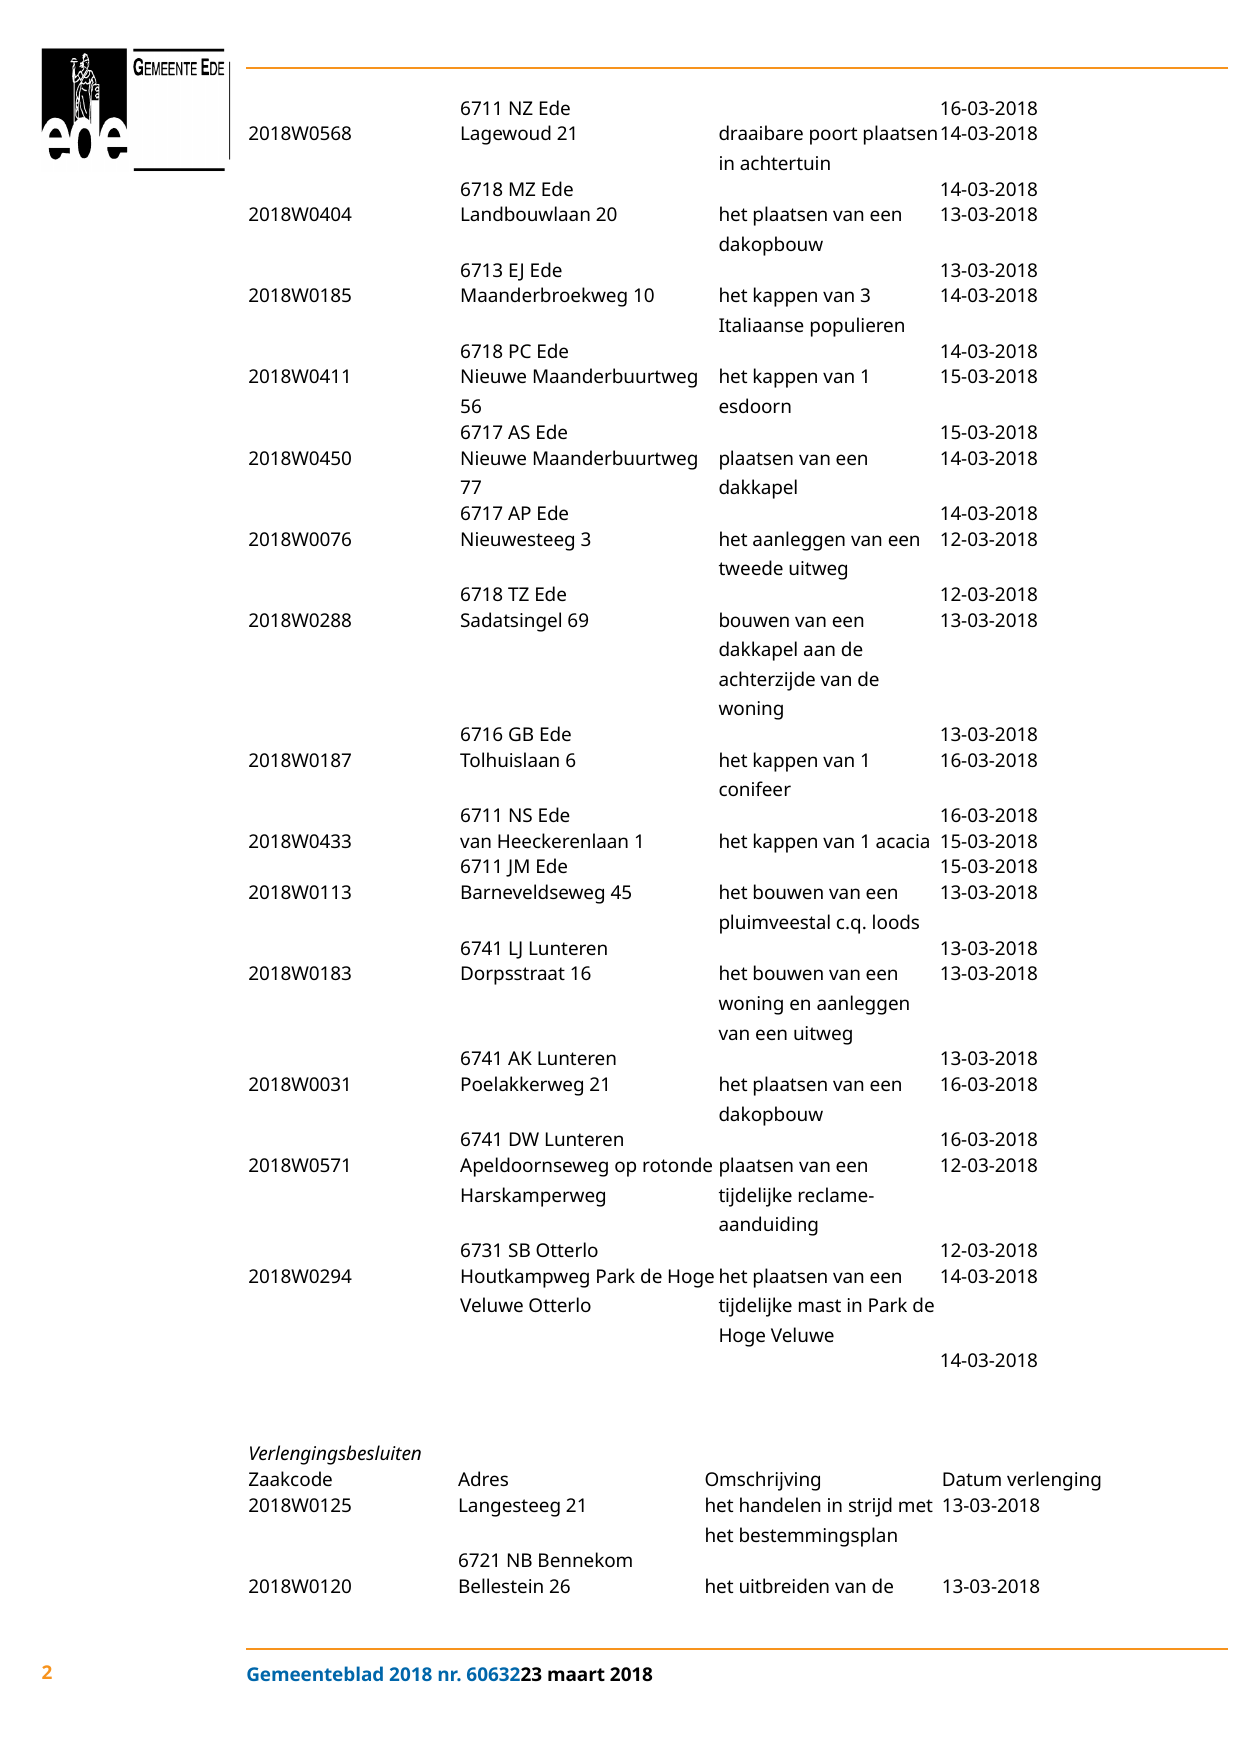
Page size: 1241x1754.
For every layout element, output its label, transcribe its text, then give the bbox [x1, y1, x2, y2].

table_cell 6711 JM Ede [460, 854, 718, 879]
table_cell 2018W0411 [248, 364, 460, 419]
table_cell [718, 176, 939, 202]
table_cell Poelakkerweg 21 [460, 1071, 718, 1126]
table_cell 16-03-2018 [940, 1071, 1152, 1126]
table_cell het kappen van 3 Italiaanse populieren [718, 283, 939, 338]
table_cell 6718 TZ Ede [460, 581, 718, 607]
table_cell draaibare poort plaatsen in achtertuin [718, 121, 939, 176]
table_cell 12-03-2018 [940, 581, 1152, 607]
table_cell het kappen van 1 esdoorn [718, 364, 939, 419]
table_cell [942, 1548, 1152, 1573]
table_cell het plaatsen van een dakopbouw [718, 1071, 939, 1126]
table_cell 6713 EJ Ede [460, 257, 718, 283]
table_cell 2018W0450 [248, 445, 460, 500]
table_cell [704, 1548, 942, 1573]
table_cell het plaatsen van een tijdelijke mast in Park de Hoge Veluwe [718, 1263, 939, 1348]
table_cell Maanderbroekweg 10 [460, 283, 718, 338]
table_cell 2018W0433 [248, 828, 460, 854]
table_cell 15-03-2018 [940, 828, 1152, 854]
table_cell 6721 NB Bennekom [458, 1548, 704, 1573]
table_cell 6741 DW Lunteren [460, 1126, 718, 1152]
table_cell 2018W0113 [248, 880, 460, 935]
table_cell [718, 500, 939, 526]
table_cell 14-03-2018 [940, 283, 1152, 338]
table_cell plaatsen van een dakkapel [718, 445, 939, 500]
table_cell [248, 176, 460, 202]
table_cell 2018W0294 [248, 1263, 460, 1348]
table_cell 6711 NZ Ede [460, 95, 718, 121]
table_cell [718, 95, 939, 121]
table_cell het kappen van 1 conifeer [718, 747, 939, 802]
table_cell 15-03-2018 [940, 419, 1152, 445]
table_cell 6716 GB Ede [460, 721, 718, 747]
table_cell Bellestein 26 [458, 1573, 704, 1599]
table_cell 14-03-2018 [940, 1263, 1152, 1348]
table_cell 6711 NS Ede [460, 802, 718, 828]
table_cell [718, 581, 939, 607]
table_cell plaatsen van een tijdelijke reclame-aanduiding [718, 1152, 939, 1237]
table_cell Sadatsingel 69 [460, 607, 718, 721]
table_cell 13-03-2018 [940, 607, 1152, 721]
table_cell 6741 LJ Lunteren [460, 935, 718, 961]
table_cell [248, 1045, 460, 1071]
table_cell 14-03-2018 [940, 1348, 1152, 1373]
table_cell het plaatsen van een dakopbouw [718, 202, 939, 257]
table_header Adres [458, 1466, 704, 1492]
table_cell 2018W0404 [248, 202, 460, 257]
table_cell [718, 1237, 939, 1263]
table_cell het bouwen van een woning en aanleggen van een uitweg [718, 961, 939, 1045]
table_cell [718, 419, 939, 445]
table_cell 6717 AP Ede [460, 500, 718, 526]
table_cell 6741 AK Lunteren [460, 1045, 718, 1071]
table_cell [460, 1348, 718, 1373]
table_cell 14-03-2018 [940, 121, 1152, 176]
table_cell 12-03-2018 [940, 1152, 1152, 1237]
table_cell 2018W0183 [248, 961, 460, 1045]
table_cell [248, 581, 460, 607]
table_cell Barneveldseweg 45 [460, 880, 718, 935]
table_cell [248, 721, 460, 747]
table_cell 2018W0125 [248, 1492, 458, 1547]
table_cell 14-03-2018 [940, 176, 1152, 202]
table_cell het uitbreiden van de [704, 1573, 942, 1599]
table_cell 12-03-2018 [940, 1237, 1152, 1263]
table_cell 2018W0187 [248, 747, 460, 802]
table_cell 13-03-2018 [940, 1045, 1152, 1071]
table_cell het handelen in strijd met het bestemmingsplan [704, 1492, 942, 1547]
table_cell 2018W0076 [248, 526, 460, 581]
table_cell Nieuwe Maanderbuurtweg 56 [460, 364, 718, 419]
table_cell Apeldoornseweg op rotonde Harskamperweg [460, 1152, 718, 1237]
table_cell het bouwen van een pluimveestal c.q. loods [718, 880, 939, 935]
table_cell 16-03-2018 [940, 95, 1152, 121]
table_cell 13-03-2018 [940, 935, 1152, 961]
table_header Datum verlenging [942, 1466, 1152, 1492]
table_header Zaakcode [248, 1466, 458, 1492]
table_cell 6718 MZ Ede [460, 176, 718, 202]
table_cell [718, 338, 939, 364]
table_cell [248, 95, 460, 121]
table_cell [248, 854, 460, 879]
table_cell 15-03-2018 [940, 364, 1152, 419]
table_cell 14-03-2018 [940, 445, 1152, 500]
table_cell 2018W0288 [248, 607, 460, 721]
table_cell [248, 338, 460, 364]
table_cell 13-03-2018 [940, 721, 1152, 747]
table_cell [718, 935, 939, 961]
table_cell 6718 PC Ede [460, 338, 718, 364]
table_cell 16-03-2018 [940, 802, 1152, 828]
table_cell [718, 1126, 939, 1152]
table_cell van Heeckerenlaan 1 [460, 828, 718, 854]
table_cell Nieuwe Maanderbuurtweg 77 [460, 445, 718, 500]
picture [41, 47, 231, 172]
table_cell 13-03-2018 [940, 961, 1152, 1045]
table_cell 16-03-2018 [940, 747, 1152, 802]
table_cell Tolhuislaan 6 [460, 747, 718, 802]
table_cell 13-03-2018 [942, 1573, 1152, 1599]
table_cell 2018W0568 [248, 121, 460, 176]
table_cell [248, 1126, 460, 1152]
table_cell [248, 1548, 458, 1573]
table_cell 2018W0185 [248, 283, 460, 338]
table_cell het kappen van 1 acacia [718, 828, 939, 854]
table_cell 13-03-2018 [940, 257, 1152, 283]
table_cell 13-03-2018 [940, 880, 1152, 935]
table_cell 16-03-2018 [940, 1126, 1152, 1152]
table_cell [248, 257, 460, 283]
table_cell [718, 1045, 939, 1071]
table_cell Langesteeg 21 [458, 1492, 704, 1547]
table_cell [248, 802, 460, 828]
table_cell 13-03-2018 [942, 1492, 1152, 1547]
table_cell [718, 257, 939, 283]
table_cell 2018W0120 [248, 1573, 458, 1599]
table_cell [248, 1237, 460, 1263]
table_cell 15-03-2018 [940, 854, 1152, 879]
table_cell 12-03-2018 [940, 526, 1152, 581]
table_cell [718, 721, 939, 747]
table_cell Landbouwlaan 20 [460, 202, 718, 257]
table_cell 14-03-2018 [940, 500, 1152, 526]
table_cell 13-03-2018 [940, 202, 1152, 257]
table_cell 14-03-2018 [940, 338, 1152, 364]
table_cell [248, 935, 460, 961]
table_cell 6717 AS Ede [460, 419, 718, 445]
table_cell het aanleggen van een tweede uitweg [718, 526, 939, 581]
table_cell Dorpsstraat 16 [460, 961, 718, 1045]
table_cell [248, 419, 460, 445]
table_header Omschrijving [704, 1466, 942, 1492]
table_cell 2018W0571 [248, 1152, 460, 1237]
table_cell Houtkampweg Park de Hoge Veluwe Otterlo [460, 1263, 718, 1348]
table_cell [718, 1348, 939, 1373]
table_cell 6731 SB Otterlo [460, 1237, 718, 1263]
table_cell Lagewoud 21 [460, 121, 718, 176]
table_cell [248, 1348, 460, 1373]
table_cell [248, 500, 460, 526]
text Verlengingsbesluiten [248, 1441, 1152, 1466]
table_cell [718, 854, 939, 879]
table_cell bouwen van een dakkapel aan de achterzijde van de woning [718, 607, 939, 721]
table_cell 2018W0031 [248, 1071, 460, 1126]
table_cell [718, 802, 939, 828]
table_cell Nieuwesteeg 3 [460, 526, 718, 581]
